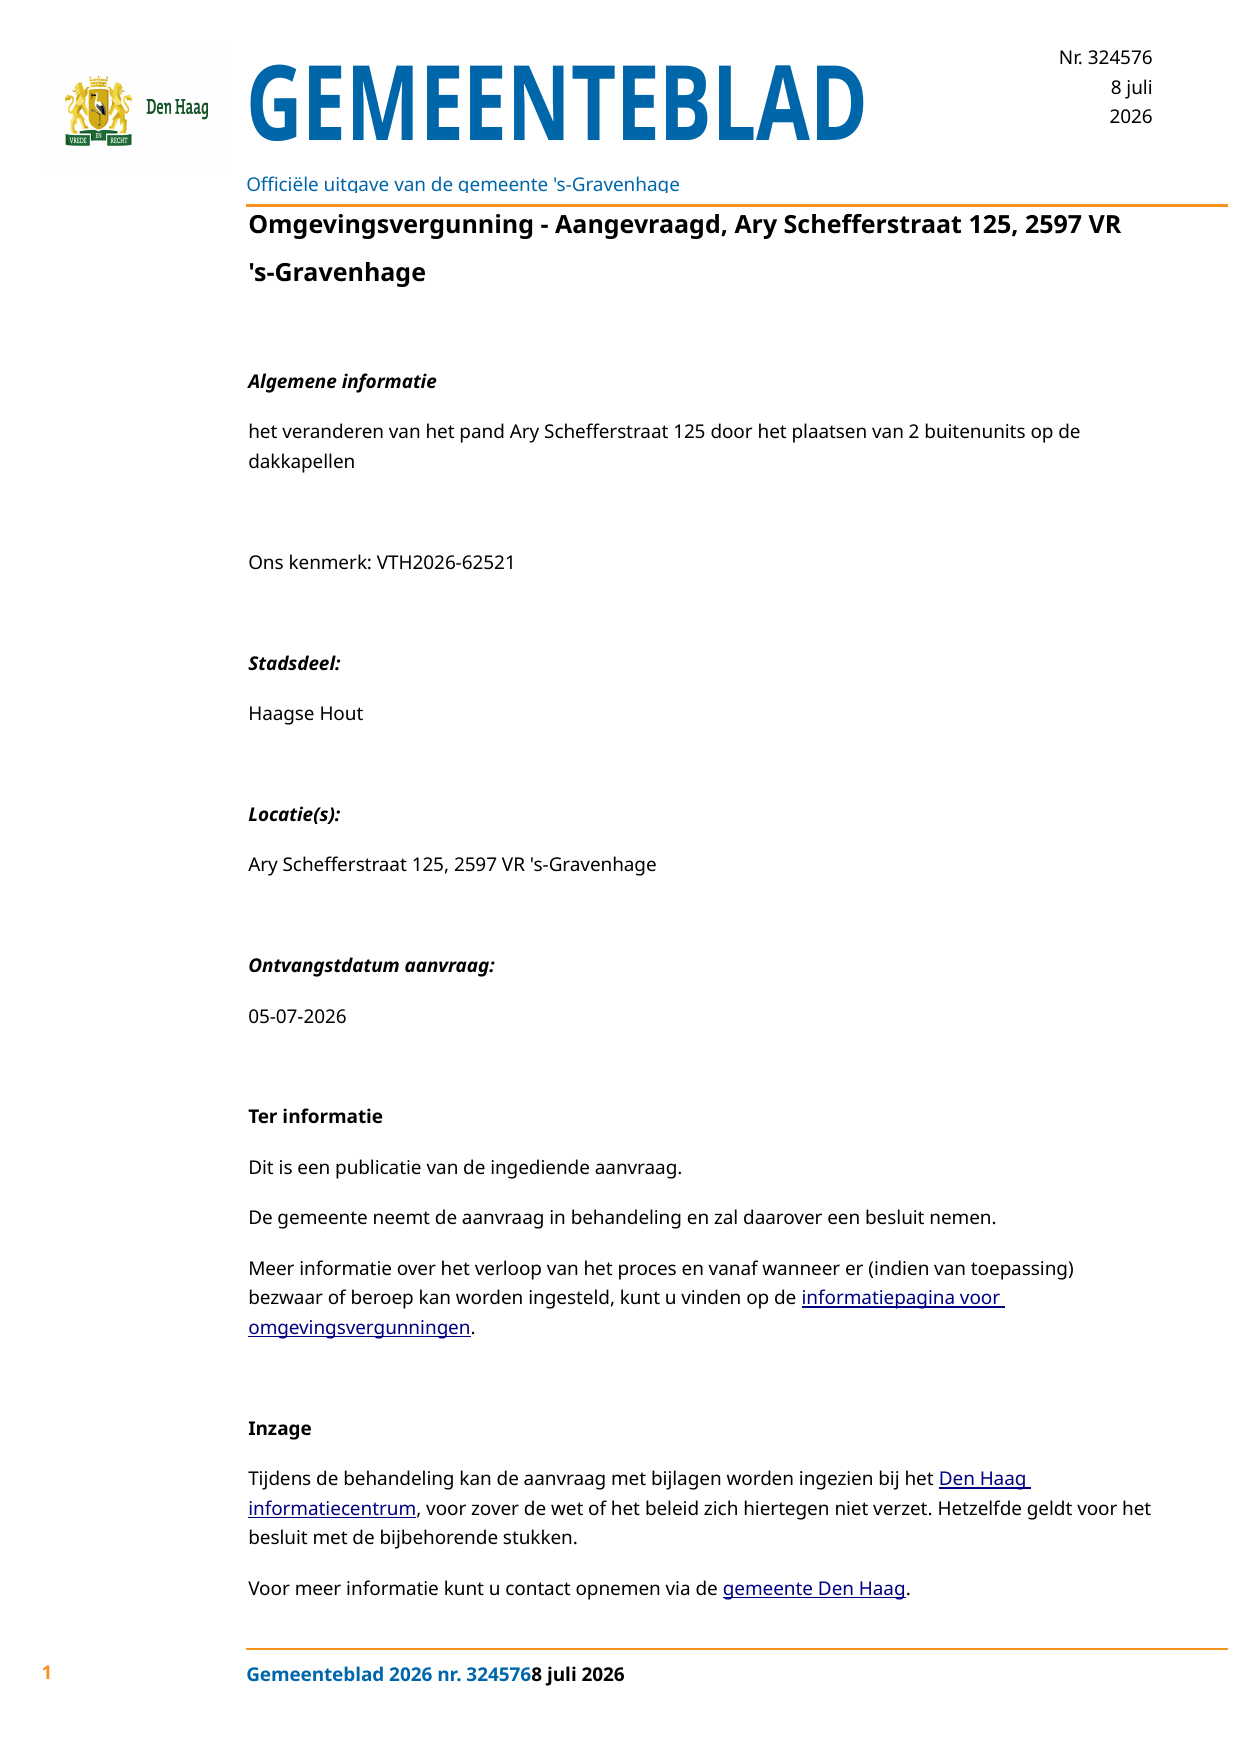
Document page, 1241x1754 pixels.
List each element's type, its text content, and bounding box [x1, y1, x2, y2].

text Inzage [248, 1415, 1152, 1441]
text 05-07-2026 [248, 1003, 1152, 1029]
text Ter informatie [248, 1104, 1152, 1129]
text Meer informatie over het verloop van het proces en vanaf wanneer er (indien van toepassing) bezwaar of beroep kan worden ingesteld, kunt u vinden op de informatiepagina voor omgevingsvergunningen. [248, 1255, 1152, 1340]
text Haagse Hout [248, 700, 1152, 726]
text Locatie(s): [248, 801, 1152, 827]
text Ary Schefferstraat 125, 2597 VR 's-Gravenhage [248, 852, 1152, 877]
text het veranderen van het pand Ary Schefferstraat 125 door het plaatsen van 2 buitenunits op de dakkapellen [248, 419, 1152, 474]
picture [41, 47, 231, 172]
text Algemene informatie [248, 368, 1152, 394]
text Omgevingsvergunning - Aangevraagd, Ary Schefferstraat 125, 2597 VR 's-Gravenhage [248, 207, 1152, 288]
text Voor meer informatie kunt u contact opnemen via de gemeente Den Haag. [248, 1575, 1152, 1601]
text De gemeente neemt de aanvraag in behandeling en zal daarover een besluit nemen. [248, 1204, 1152, 1230]
text Tijdens de behandeling kan de aanvraag met bijlagen worden ingezien bij het Den Haag informatiecentrum, voor zover de wet of het beleid zich hiertegen niet verzet. Hetzelfde geldt voor het besluit met de bijbehorende stukken. [248, 1465, 1152, 1550]
text Ons kenmerk: VTH2026-62521 [248, 549, 1152, 575]
text Stadsdeel: [248, 650, 1152, 676]
text Ontvangstdatum aanvraag: [248, 952, 1152, 978]
text Dit is een publicatie van de ingediende aanvraag. [248, 1154, 1152, 1180]
